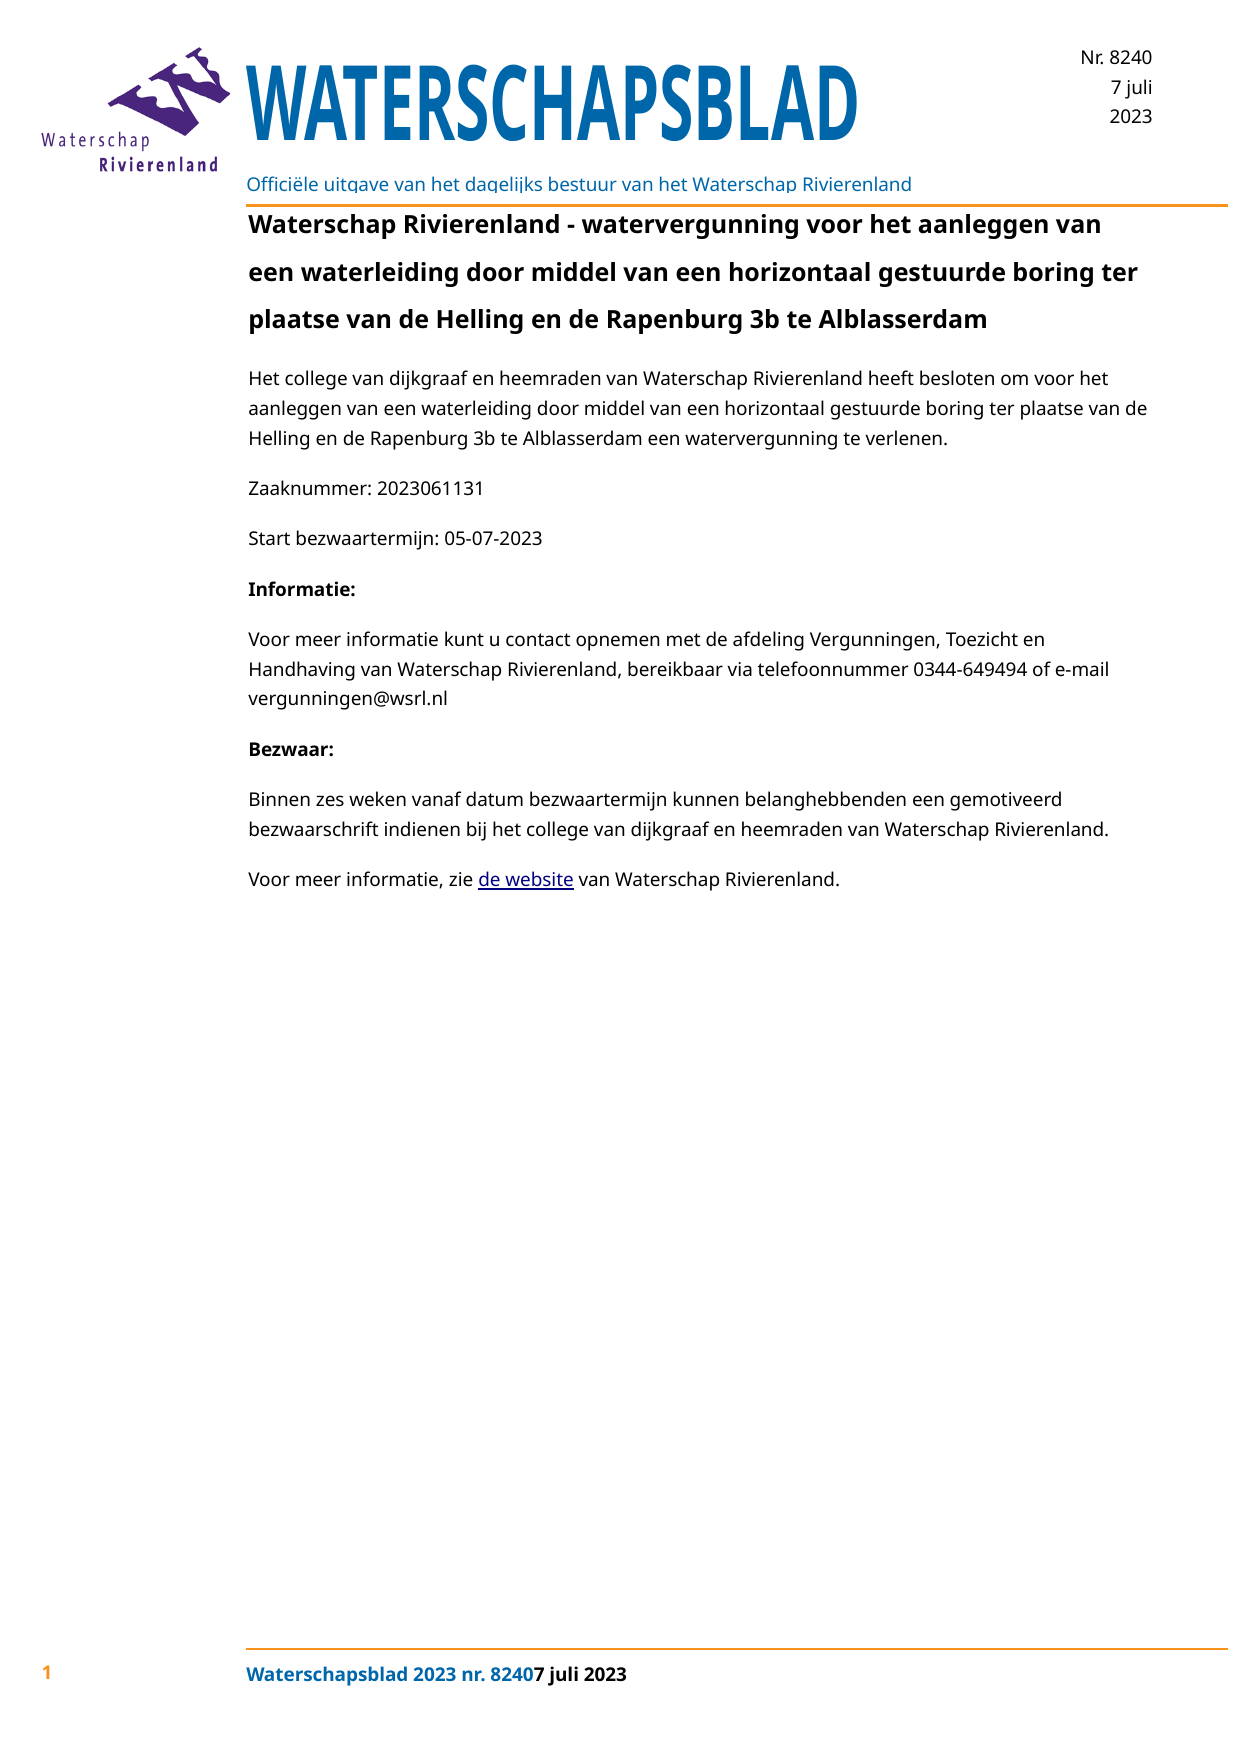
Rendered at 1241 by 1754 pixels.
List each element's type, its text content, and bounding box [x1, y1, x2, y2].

text Voor meer informatie kunt u contact opnemen met de afdeling Vergunningen, Toezicht en Handhaving van Waterschap Rivierenland, bereikbaar via telefoonnummer 0344-649494 of e-mail vergunningen@wsrl.nl [248, 626, 1152, 711]
text Zaaknummer: 2023061131 [248, 475, 1152, 501]
text Het college van dijkgraaf en heemraden van Waterschap Rivierenland heeft besloten om voor het aanleggen van een waterleiding door middel van een horizontaal gestuurde boring ter plaatse van de Helling en de Rapenburg 3b te Alblasserdam een watervergunning te verlenen. [248, 366, 1152, 450]
text Voor meer informatie, zie de website van Waterschap Rivierenland. [248, 866, 1152, 892]
text Informatie: [248, 576, 1152, 602]
text Bezwaar: [248, 736, 1152, 762]
picture [41, 47, 231, 172]
text Start bezwaartermijn: 05-07-2023 [248, 526, 1152, 551]
text Binnen zes weken vanaf datum bezwaartermijn kunnen belanghebbenden een gemotiveerd bezwaarschrift indienen bij het college van dijkgraaf en heemraden van Waterschap Rivierenland. [248, 786, 1152, 842]
text Waterschap Rivierenland - watervergunning voor het aanleggen van een waterleiding door middel van een horizontaal gestuurde boring ter plaatse van de Helling en de Rapenburg 3b te Alblasserdam [248, 207, 1152, 336]
